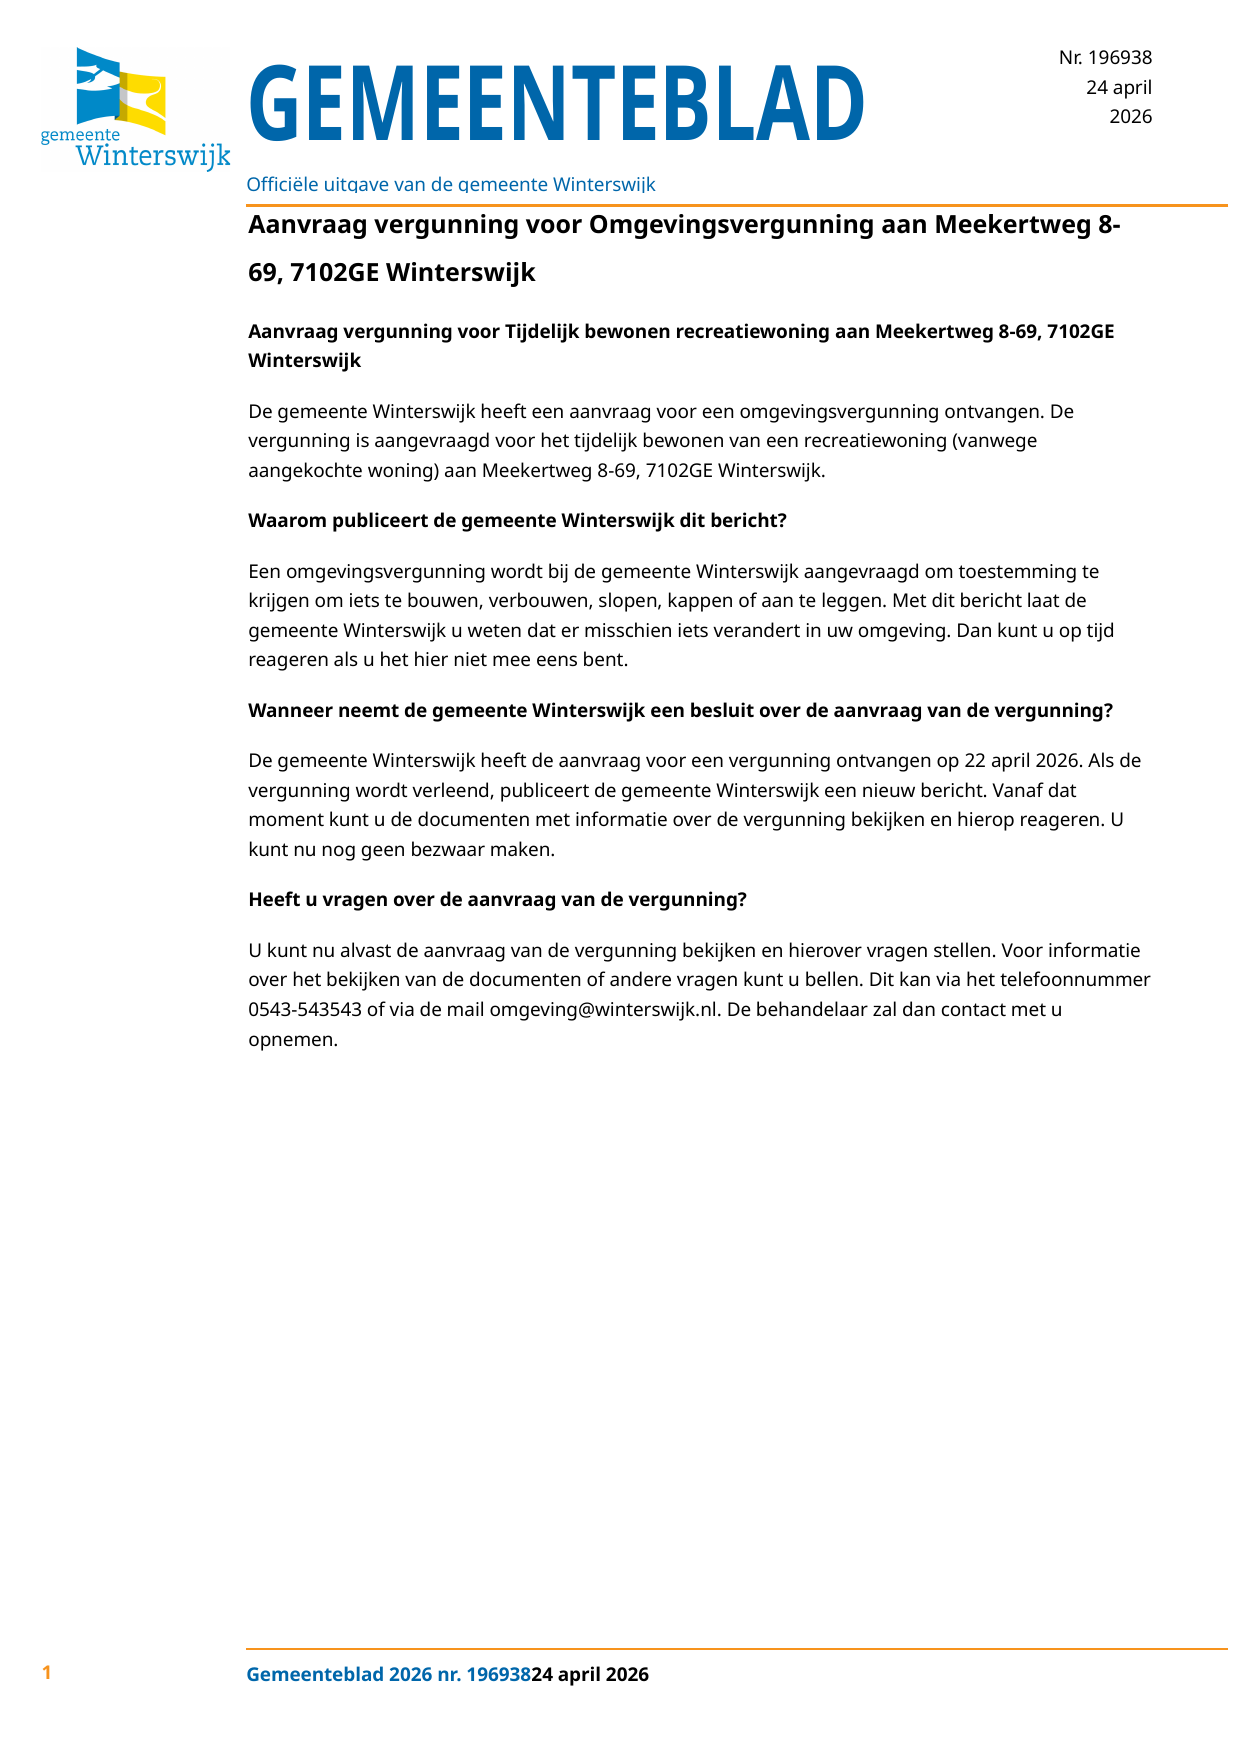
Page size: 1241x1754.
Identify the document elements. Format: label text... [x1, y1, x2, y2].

text Aanvraag vergunning voor Tijdelijk bewonen recreatiewoning aan Meekertweg 8-69, 7102GE Winterswijk [248, 318, 1152, 373]
text Wanneer neemt de gemeente Winterswijk een besluit over de aanvraag van de vergunning? [248, 697, 1152, 723]
text U kunt nu alvast de aanvraag van de vergunning bekijken en hierover vragen stellen. Voor informatie over het bekijken van de documenten of andere vragen kunt u bellen. Dit kan via het telefoonnummer 0543-543543 of via de mail omgeving@winterswijk.nl. De behandelaar zal dan contact met u opnemen. [248, 937, 1152, 1052]
picture [41, 47, 231, 172]
text Een omgevingsvergunning wordt bij de gemeente Winterswijk aangevraagd om toestemming te krijgen om iets te bouwen, verbouwen, slopen, kappen of aan te leggen. Met dit bericht laat de gemeente Winterswijk u weten dat er misschien iets verandert in uw omgeving. Dan kunt u op tijd reageren als u het hier niet mee eens bent. [248, 558, 1152, 672]
text Aanvraag vergunning voor Omgevingsvergunning aan Meekertweg 8-69, 7102GE Winterswijk [248, 207, 1152, 288]
picture [225, 153, 231, 162]
text De gemeente Winterswijk heeft een aanvraag voor een omgevingsvergunning ontvangen. De vergunning is aangevraagd voor het tijdelijk bewonen van een recreatiewoning (vanwege aangekochte woning) aan Meekertweg 8-69, 7102GE Winterswijk. [248, 398, 1152, 483]
text Waarom publiceert de gemeente Winterswijk dit bericht? [248, 507, 1152, 533]
text De gemeente Winterswijk heeft de aanvraag voor een vergunning ontvangen op 22 april 2026. Als de vergunning wordt verleend, publiceert de gemeente Winterswijk een nieuw bericht. Vanaf dat moment kunt u de documenten met informatie over de vergunning bekijken en hierop reageren. U kunt nu nog geen bezwaar maken. [248, 747, 1152, 862]
text Heeft u vragen over de aanvraag van de vergunning? [248, 887, 1152, 912]
